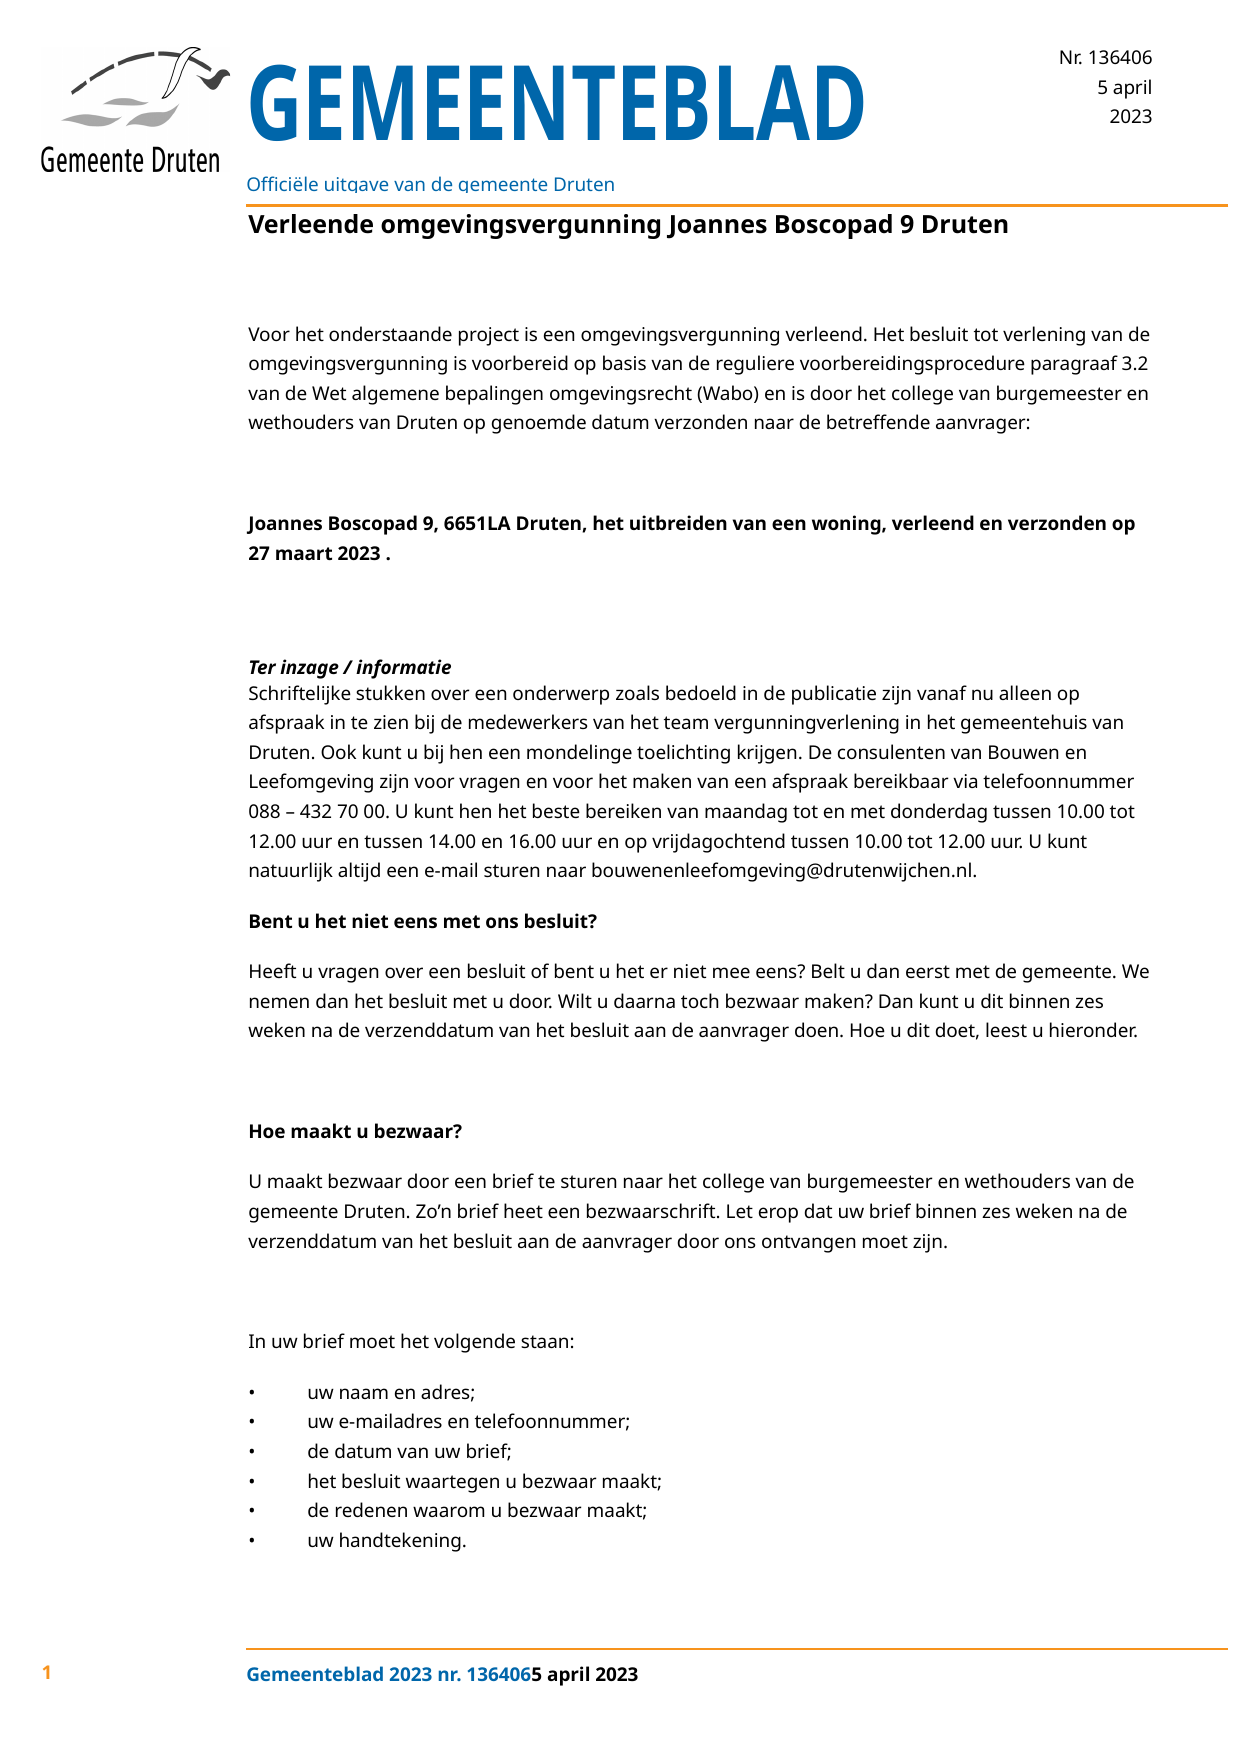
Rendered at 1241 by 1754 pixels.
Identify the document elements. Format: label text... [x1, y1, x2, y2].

text Verleende omgevingsvergunning Joannes Boscopad 9 Druten [248, 207, 1152, 241]
list het besluit waartegen u bezwaar maakt; [248, 1468, 1152, 1494]
list de datum van uw brief; [248, 1438, 1152, 1464]
list uw e-mailadres en telefoonnummer; [248, 1409, 1152, 1434]
text Ter inzage / informatie [248, 654, 1152, 680]
list uw naam en adres; [248, 1379, 1152, 1405]
text Hoe maakt u bezwaar? [248, 1118, 1152, 1144]
picture [41, 47, 231, 172]
text Schriftelijke stukken over een onderwerp zoals bedoeld in de publicatie zijn vanaf nu alleen op afspraak in te zien bij de medewerkers van het team vergunningverlening in het gemeentehuis van Druten. Ook kunt u bij hen een mondelinge toelichting krijgen. De consulenten van Bouwen en Leefomgeving zijn voor vragen en voor het maken van een afspraak bereikbaar via telefoonnummer 088 – 432 70 00. U kunt hen het beste bereiken van maandag tot en met donderdag tussen 10.00 tot 12.00 uur en tussen 14.00 en 16.00 uur en op vrijdagochtend tussen 10.00 tot 12.00 uur. U kunt natuurlijk altijd een e-mail sturen naar bouwenenleefomgeving@drutenwijchen.nl. [248, 680, 1152, 883]
text Joannes Boscopad 9, 6651LA Druten, het uitbreiden van een woning, verleend en verzonden op 27 maart 2023 . [248, 510, 1152, 566]
list uw handtekening. [248, 1527, 1152, 1553]
text Heeft u vragen over een besluit of bent u het er niet mee eens? Belt u dan eerst met de gemeente. We nemen dan het besluit met u door. Wilt u daarna toch bezwaar maken? Dan kunt u dit binnen zes weken na de verzenddatum van het besluit aan de aanvrager doen. Hoe u dit doet, leest u hieronder. [248, 958, 1152, 1043]
text In uw brief moet het volgende staan: [248, 1329, 1152, 1354]
text Voor het onderstaande project is een omgevingsvergunning verleend. Het besluit tot verlening van de omgevingsvergunning is voorbereid op basis van de reguliere voorbereidingsprocedure paragraaf 3.2 van de Wet algemene bepalingen omgevingsrecht (Wabo) en is door het college van burgemeester en wethouders van Druten op genoemde datum verzonden naar de betreffende aanvrager: [248, 321, 1152, 435]
text U maakt bezwaar door een brief te sturen naar het college van burgemeester en wethouders van de gemeente Druten. Zo’n brief heet een bezwaarschrift. Let erop dat uw brief binnen zes weken na de verzenddatum van het besluit aan de aanvrager door ons ontvangen moet zijn. [248, 1169, 1152, 1254]
list de redenen waarom u bezwaar maakt; [248, 1497, 1152, 1523]
text Bent u het niet eens met ons besluit? [248, 908, 1152, 934]
